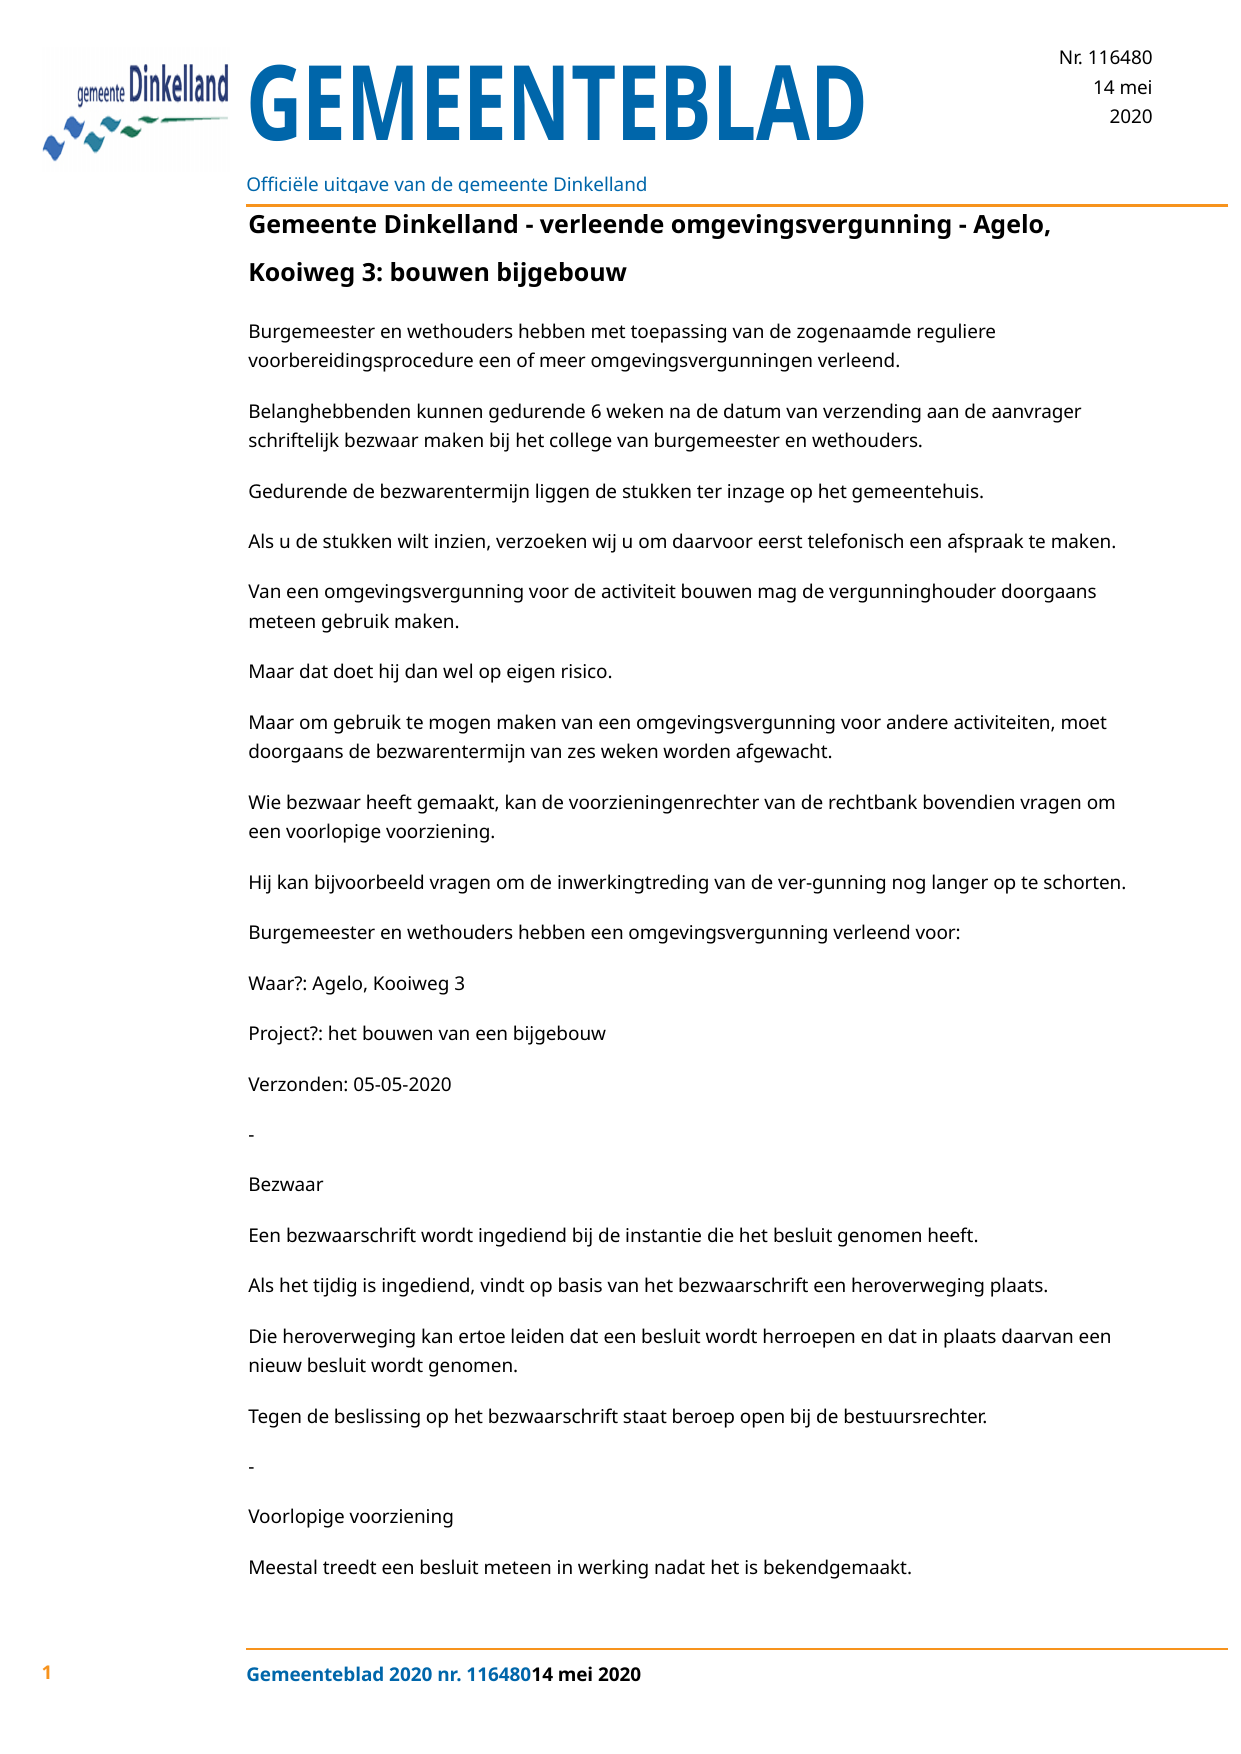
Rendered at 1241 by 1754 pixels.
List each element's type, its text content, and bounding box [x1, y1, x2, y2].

text Die heroverweging kan ertoe leiden dat een besluit wordt herroepen en dat in plaats daarvan een nieuw besluit wordt genomen. [248, 1323, 1152, 1378]
text Belanghebbenden kunnen gedurende 6 weken na de datum van verzending aan de aanvrager schriftelijk bezwaar maken bij het college van burgemeester en wethouders. [248, 398, 1152, 453]
text Van een omgevingsvergunning voor de activiteit bouwen mag de vergunninghouder doorgaans meteen gebruik maken. [248, 579, 1152, 634]
text Burgemeester en wethouders hebben met toepassing van de zogenaamde reguliere voorbereidingsprocedure een of meer omgevingsvergunningen verleend. [248, 318, 1152, 373]
text Meestal treedt een besluit meteen in werking nadat het is bekendgemaakt. [248, 1554, 1152, 1580]
text Hij kan bijvoorbeeld vragen om de inwerkingtreding van de ver-gunning nog langer op te schorten. [248, 869, 1152, 895]
text Wie bezwaar heeft gemaakt, kan de voorzieningenrechter van de rechtbank bovendien vragen om een voorlopige voorziening. [248, 789, 1152, 844]
text Waar?: Agelo, Kooiweg 3 [248, 970, 1152, 996]
text Maar dat doet hij dan wel op eigen risico. [248, 659, 1152, 684]
text - [248, 1121, 1152, 1147]
text Gedurende de bezwarentermijn liggen de stukken ter inzage op het gemeentehuis. [248, 478, 1152, 504]
picture [41, 47, 231, 172]
text Als het tijdig is ingediend, vindt op basis van het bezwaarschrift een heroverweging plaats. [248, 1272, 1152, 1298]
text Verzonden: 05-05-2020 [248, 1071, 1152, 1097]
text Een bezwaarschrift wordt ingediend bij de instantie die het besluit genomen heeft. [248, 1222, 1152, 1248]
text - [248, 1453, 1152, 1479]
text Burgemeester en wethouders hebben een omgevingsvergunning verleend voor: [248, 919, 1152, 945]
text Tegen de beslissing op het bezwaarschrift staat beroep open bij de bestuursrechter. [248, 1403, 1152, 1429]
text Bezwaar [248, 1172, 1152, 1197]
text Maar om gebruik te mogen maken van een omgevingsvergunning voor andere activiteiten, moet doorgaans de bezwarentermijn van zes weken worden afgewacht. [248, 709, 1152, 764]
text Als u de stukken wilt inzien, verzoeken wij u om daarvoor eerst telefonisch een afspraak te maken. [248, 528, 1152, 554]
text Gemeente Dinkelland - verleende omgevingsvergunning - Agelo, Kooiweg 3: bouwen bijgebouw [248, 207, 1152, 288]
text Project?: het bouwen van een bijgebouw [248, 1020, 1152, 1046]
text Voorlopige voorziening [248, 1504, 1152, 1529]
